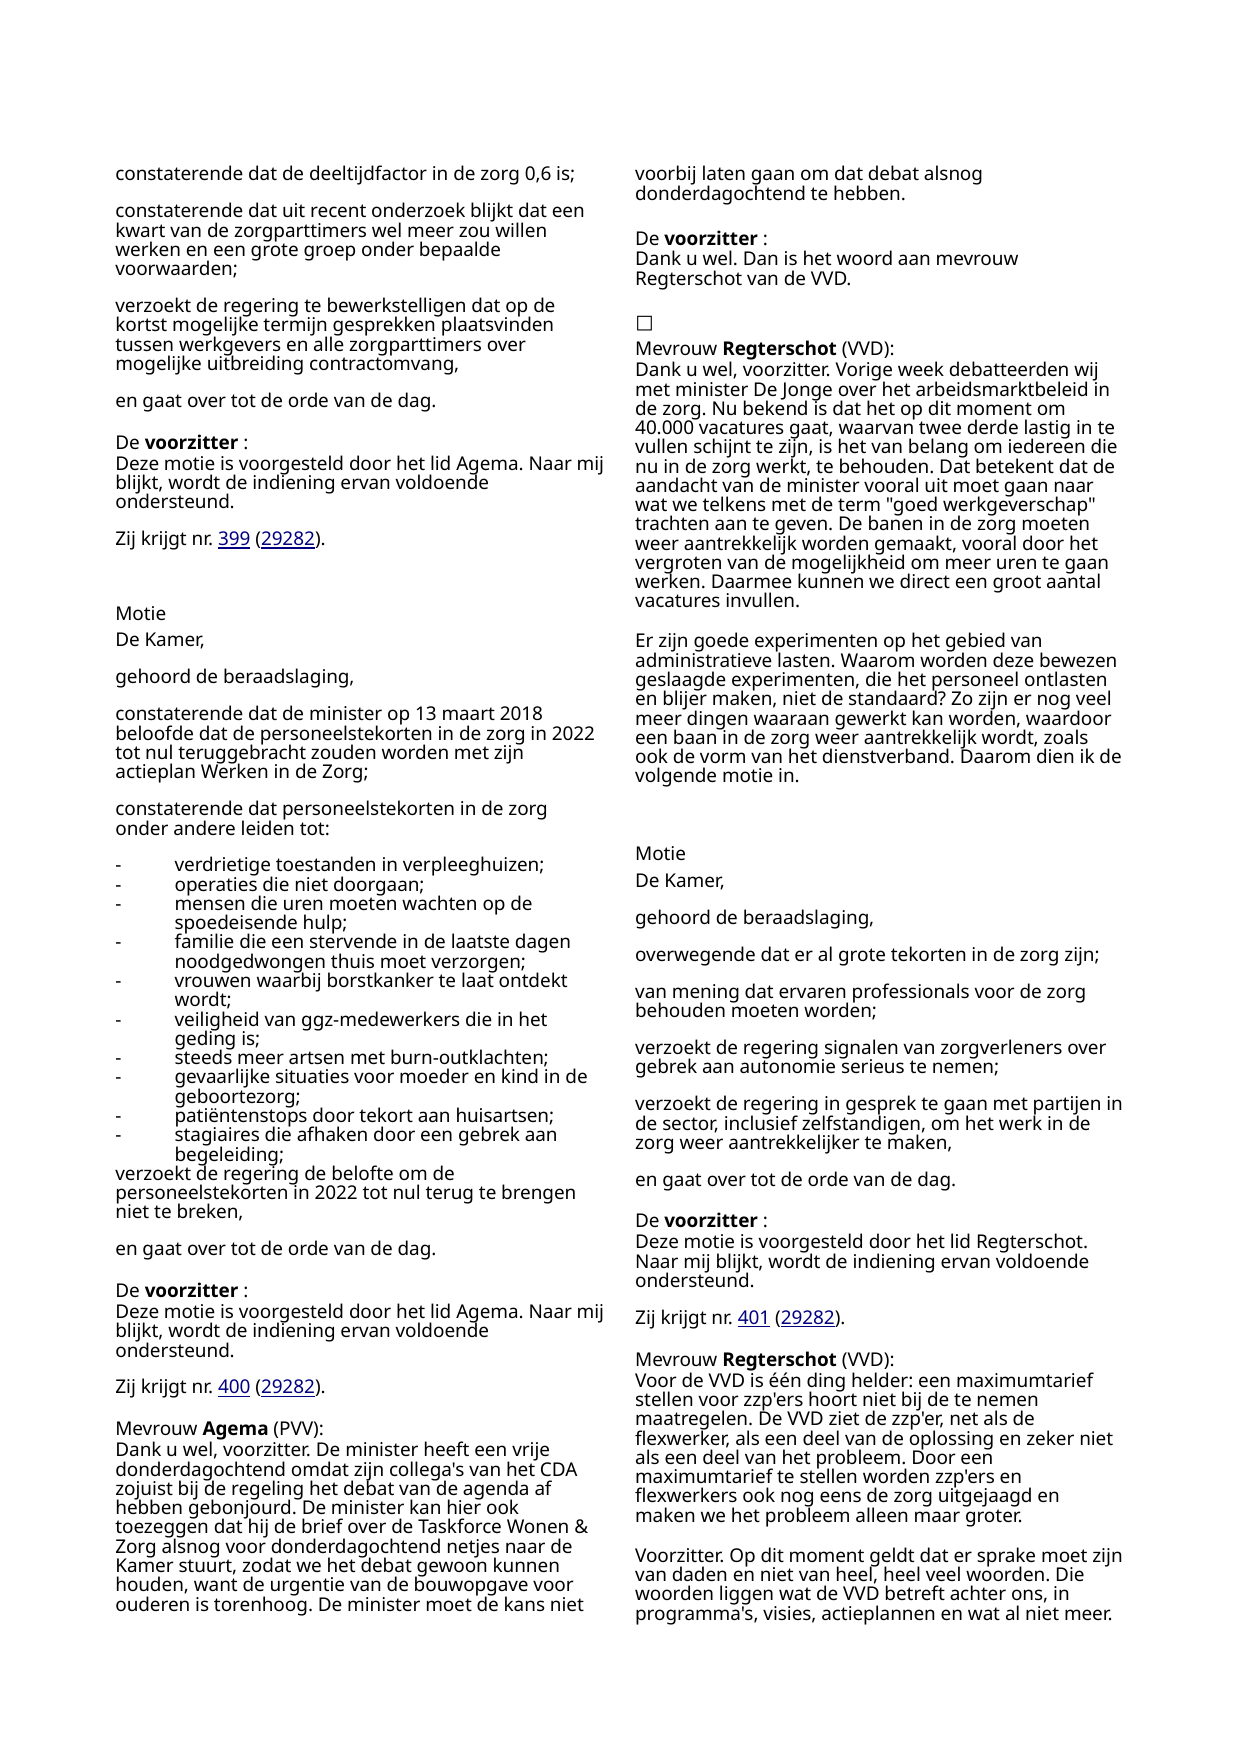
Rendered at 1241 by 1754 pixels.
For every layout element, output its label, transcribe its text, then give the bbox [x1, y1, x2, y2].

text Zij krijgt nr. 400 (29282). [115, 1378, 605, 1398]
text en gaat over tot de orde van de dag. [635, 1171, 1125, 1190]
text en gaat over tot de orde van de dag. [115, 392, 605, 411]
text Motie [635, 840, 1125, 866]
text Mevrouw Regterschot (VVD): [635, 1346, 1125, 1372]
text constaterende dat de minister op 13 maart 2018 beloofde dat de personeelstekorten in de zorg in 2022 tot nul teruggebracht zouden worden met zijn actieplan Werken in de Zorg; [115, 705, 605, 782]
list stagiaires die afhaken door een gebrek aan begeleiding; [115, 1126, 605, 1165]
text overwegende dat er al grote tekorten in de zorg zijn; [635, 946, 1125, 965]
text Zij krijgt nr. 399 (29282). [115, 530, 605, 549]
list vrouwen waarbij borstkanker te laat ontdekt wordt; [115, 972, 605, 1011]
text Mevrouw Agema (PVV): [115, 1416, 605, 1441]
list verdrietige toestanden in verpleeghuizen; [115, 856, 605, 876]
text verzoekt de regering signalen van zorgverleners over gebrek aan autonomie serieus te nemen; [635, 1039, 1125, 1077]
text voorbij laten gaan om dat debat alsnog donderdagochtend te hebben. [635, 165, 1125, 204]
text De voorzitter : [635, 225, 1125, 250]
text De Kamer, [635, 872, 1125, 891]
text Motie [115, 600, 605, 626]
text De voorzitter : [115, 1277, 605, 1303]
list patiëntenstops door tekort aan huisartsen; [115, 1107, 605, 1126]
text ⬜ [635, 310, 1125, 336]
text Voorzitter. Op dit moment geldt dat er sprake moet zijn van daden en niet van heel, heel veel woorden. Die woorden liggen wat de VVD betreft achter ons, in programma's, visies, actieplannen en wat al niet meer. [635, 1547, 1125, 1624]
list familie die een stervende in de laatste dagen noodgedwongen thuis moet verzorgen; [115, 933, 605, 972]
text Voor de VVD is één ding helder: een maximumtarief stellen voor zzp'ers hoort niet bij de te nemen maatregelen. De VVD ziet de zzp'er, net als de flexwerker, als een deel van de oplossing en zeker niet als een deel van het probleem. Door een maximumtarief te stellen worden zzp'ers en flexwerkers ook nog eens de zorg uitgejaagd en maken we het probleem alleen maar groter. [635, 1372, 1125, 1526]
text De voorzitter : [635, 1208, 1125, 1233]
text constaterende dat personeelstekorten in de zorg onder andere leiden tot: [115, 800, 605, 839]
text Deze motie is voorgesteld door het lid Regterschot. Naar mij blijkt, wordt de indiening ervan voldoende ondersteund. [635, 1233, 1125, 1291]
text Dank u wel, voorzitter. De minister heeft een vrije donderdagochtend omdat zijn collega's van het CDA zojuist bij de regeling het debat van de agenda af hebben gebonjourd. De minister kan hier ook toezeggen dat hij de brief over de Taskforce Wonen & Zorg alsnog voor donderdagochtend netjes naar de Kamer stuurt, zodat we het debat gewoon kunnen houden, want de urgentie van de bouwopgave voor ouderen is torenhoog. De minister moet de kans niet [115, 1441, 605, 1615]
text Er zijn goede experimenten op het gebied van administratieve lasten. Waarom worden deze bewezen geslaagde experimenten, die het personeel ontlasten en blijer maken, niet de standaard? Zo zijn er nog veel meer dingen waaraan gewerkt kan worden, waardoor een baan in de zorg weer aantrekkelijk wordt, zoals ook de vorm van het dienstverband. Daarom dien ik de volgende motie in. [635, 632, 1125, 787]
text De Kamer, [115, 631, 605, 651]
text Mevrouw Regterschot (VVD): [635, 336, 1125, 361]
text Dank u wel. Dan is het woord aan mevrouw Regterschot van de VVD. [635, 250, 1125, 289]
text constaterende dat uit recent onderzoek blijkt dat een kwart van de zorgparttimers wel meer zou willen werken en een grote groep onder bepaalde voorwaarden; [115, 202, 605, 279]
text verzoekt de regering de belofte om de personeelstekorten in 2022 tot nul terug te brengen niet te breken, [115, 1165, 605, 1223]
text Dank u wel, voorzitter. Vorige week debatteerden wij met minister De Jonge over het arbeidsmarktbeleid in de zorg. Nu bekend is dat het op dit moment om 40.000 vacatures gaat, waarvan twee derde lastig in te vullen schijnt te zijn, is het van belang om iedereen die nu in de zorg werkt, te behouden. Dat betekent dat de aandacht van de minister vooral uit moet gaan naar wat we telkens met de term "goed werkgeverschap" trachten aan te geven. De banen in de zorg moeten weer aantrekkelijk worden gemaakt, vooral door het vergroten van de mogelijkheid om meer uren te gaan werken. Daarmee kunnen we direct een groot aantal vacatures invullen. [635, 361, 1125, 612]
text Deze motie is voorgesteld door het lid Agema. Naar mij blijkt, wordt de indiening ervan voldoende ondersteund. [115, 1303, 605, 1361]
text gehoord de beraadslaging, [635, 909, 1125, 928]
list veiligheid van ggz-medewerkers die in het geding is; [115, 1011, 605, 1049]
list operaties die niet doorgaan; [115, 876, 605, 895]
text gehoord de beraadslaging, [115, 668, 605, 688]
text en gaat over tot de orde van de dag. [115, 1240, 605, 1259]
list mensen die uren moeten wachten op de spoedeisende hulp; [115, 895, 605, 933]
text Deze motie is voorgesteld door het lid Agema. Naar mij blijkt, wordt de indiening ervan voldoende ondersteund. [115, 454, 605, 512]
text De voorzitter : [115, 429, 605, 454]
text constaterende dat de deeltijdfactor in de zorg 0,6 is; [115, 165, 605, 184]
text verzoekt de regering te bewerkstelligen dat op de kortst mogelijke termijn gesprekken plaatsvinden tussen werkgevers en alle zorgparttimers over mogelijke uitbreiding contractomvang, [115, 297, 605, 374]
list gevaarlijke situaties voor moeder en kind in de geboortezorg; [115, 1068, 605, 1107]
text Zij krijgt nr. 401 (29282). [635, 1309, 1125, 1328]
text van mening dat ervaren professionals voor de zorg behouden moeten worden; [635, 983, 1125, 1021]
text verzoekt de regering in gesprek te gaan met partijen in de sector, inclusief zelfstandigen, om het werk in de zorg weer aantrekkelijker te maken, [635, 1095, 1125, 1153]
list steeds meer artsen met burn-outklachten; [115, 1049, 605, 1068]
